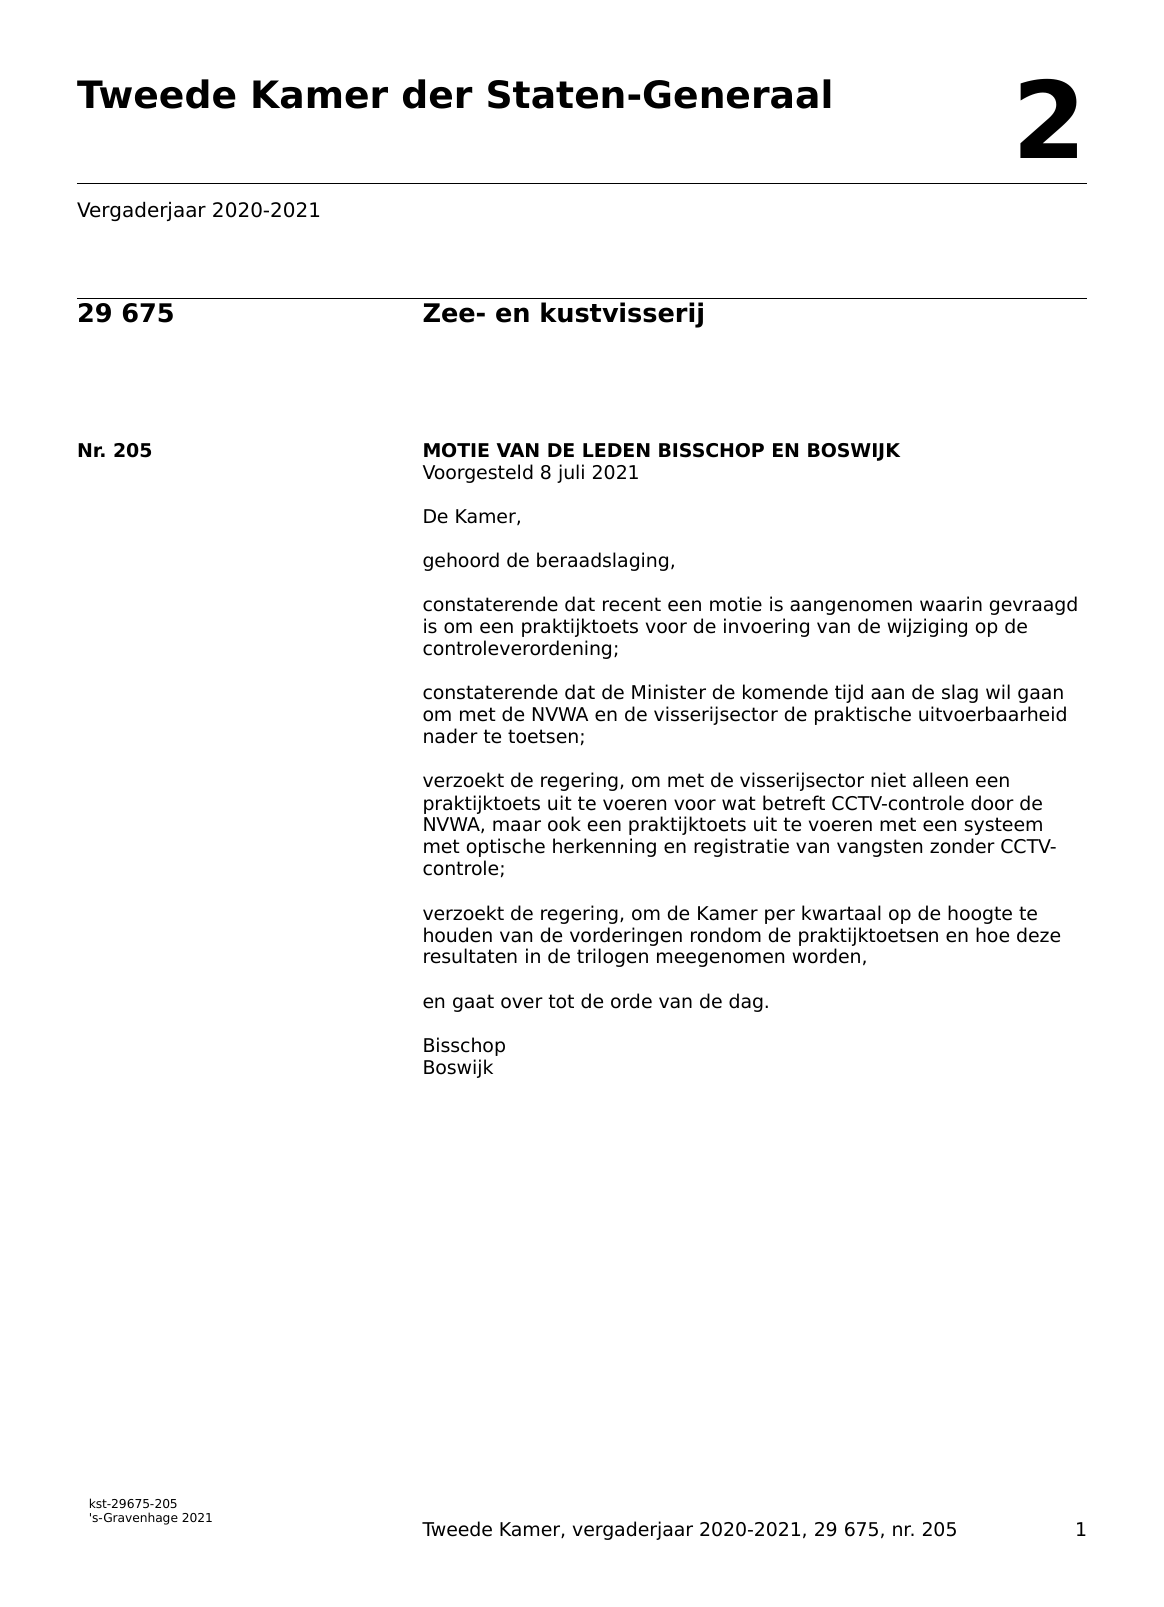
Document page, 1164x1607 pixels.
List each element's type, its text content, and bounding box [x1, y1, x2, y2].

subtitle Nr. 205 MOTIE VAN DE LEDEN BISSCHOP EN BOSWIJK [77, 440, 1087, 462]
text en gaat over tot de orde van de dag. [422, 991, 1087, 1013]
text Voorgesteld 8 juli 2021 [422, 462, 1087, 484]
subtitle 29 675 Zee- en kustvisserij [77, 299, 1087, 329]
table_cell Vergaderjaar 2020-2021 [77, 184, 1087, 298]
text kst-29675-205 [88, 1497, 323, 1511]
text verzoekt de regering, om de Kamer per kwartaal op de hoogte te houden van de vorderingen rondom de praktijktoetsen en hoe deze resultaten in de trilogen meegenomen worden, [422, 902, 1087, 968]
text 's-Gravenhage 2021 [88, 1511, 323, 1525]
text verzoekt de regering, om met de visserijsector niet alleen een praktijktoets uit te voeren voor wat betreft CCTV-controle door de NVWA, maar ook een praktijktoets uit te voeren met een systeem met optische herkenning en registratie van vangsten zonder CCTV-controle; [422, 770, 1087, 880]
text constaterende dat de Minister de komende tijd aan de slag wil gaan om met de NVWA en de visserijsector de praktische uitvoerbaarheid nader te toetsen; [422, 682, 1087, 748]
text constaterende dat recent een motie is aangenomen waarin gevraagd is om een praktijktoets voor de invoering van de wijziging op de controleverordening; [422, 594, 1087, 660]
text De Kamer, [422, 506, 1087, 528]
text gehoord de beraadslaging, [422, 550, 1087, 572]
table_header 2 [886, 59, 1087, 183]
text Bisschop [422, 1035, 1087, 1057]
table_header Tweede Kamer der Staten-Generaal [77, 59, 886, 183]
text Boswijk [422, 1057, 1087, 1079]
